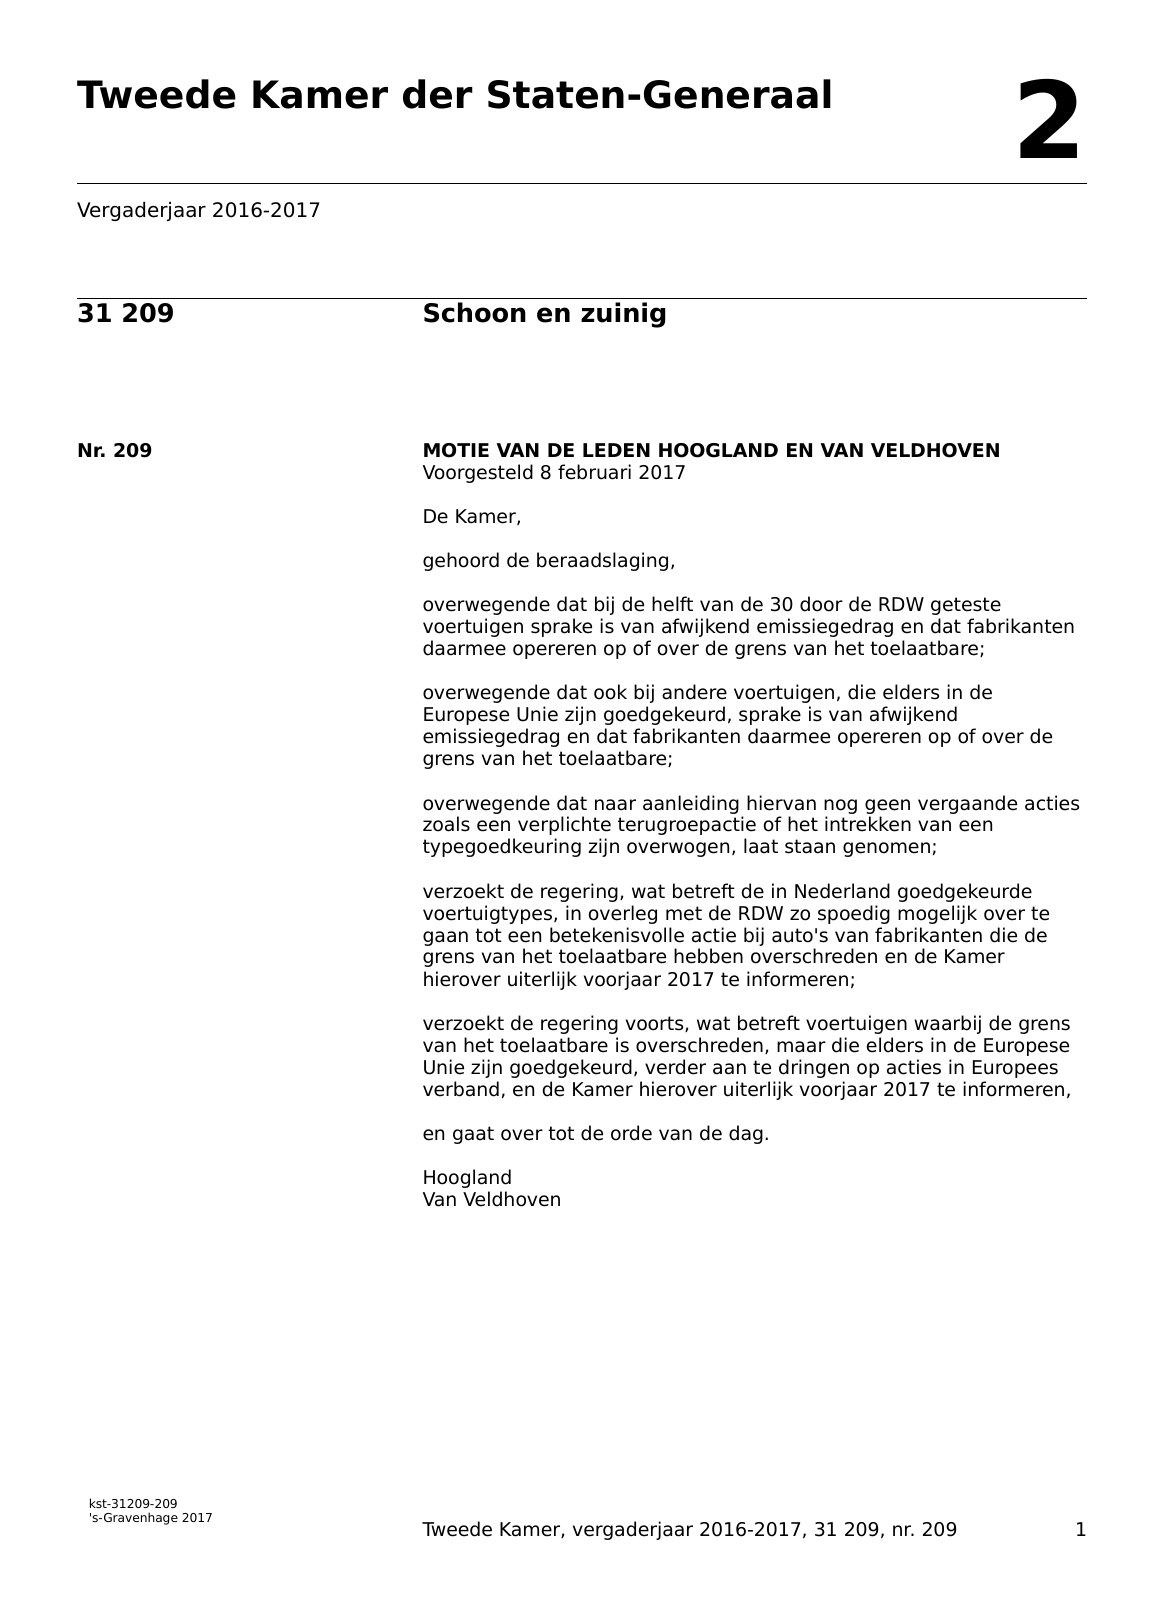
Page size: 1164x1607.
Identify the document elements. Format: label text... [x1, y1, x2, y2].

text Voorgesteld 8 februari 2017 [422, 462, 1087, 484]
text overwegende dat naar aanleiding hiervan nog geen vergaande acties zoals een verplichte terugroepactie of het intrekken van een typegoedkeuring zijn overwogen, laat staan genomen; [422, 792, 1087, 858]
text en gaat over tot de orde van de dag. [422, 1123, 1087, 1145]
text 's-Gravenhage 2017 [88, 1511, 323, 1525]
text gehoord de beraadslaging, [422, 550, 1087, 572]
text overwegende dat bij de helft van de 30 door de RDW geteste voertuigen sprake is van afwijkend emissiegedrag en dat fabrikanten daarmee opereren op of over de grens van het toelaatbare; [422, 594, 1087, 660]
text Hoogland [422, 1167, 1087, 1189]
text kst-31209-209 [88, 1497, 323, 1511]
subtitle 31 209 Schoon en zuinig [77, 299, 1087, 329]
table_cell Vergaderjaar 2016-2017 [77, 184, 1087, 298]
table_header 2 [886, 59, 1087, 183]
text overwegende dat ook bij andere voertuigen, die elders in de Europese Unie zijn goedgekeurd, sprake is van afwijkend emissiegedrag en dat fabrikanten daarmee opereren op of over de grens van het toelaatbare; [422, 682, 1087, 770]
text verzoekt de regering voorts, wat betreft voertuigen waarbij de grens van het toelaatbare is overschreden, maar die elders in de Europese Unie zijn goedgekeurd, verder aan te dringen op acties in Europees verband, en de Kamer hierover uiterlijk voorjaar 2017 te informeren, [422, 1013, 1087, 1101]
subtitle Nr. 209 MOTIE VAN DE LEDEN HOOGLAND EN VAN VELDHOVEN [77, 440, 1087, 462]
table_header Tweede Kamer der Staten-Generaal [77, 59, 886, 183]
text De Kamer, [422, 506, 1087, 528]
text verzoekt de regering, wat betreft de in Nederland goedgekeurde voertuigtypes, in overleg met de RDW zo spoedig mogelijk over te gaan tot een betekenisvolle actie bij auto's van fabrikanten die de grens van het toelaatbare hebben overschreden en de Kamer hierover uiterlijk voorjaar 2017 te informeren; [422, 881, 1087, 990]
text Van Veldhoven [422, 1189, 1087, 1211]
